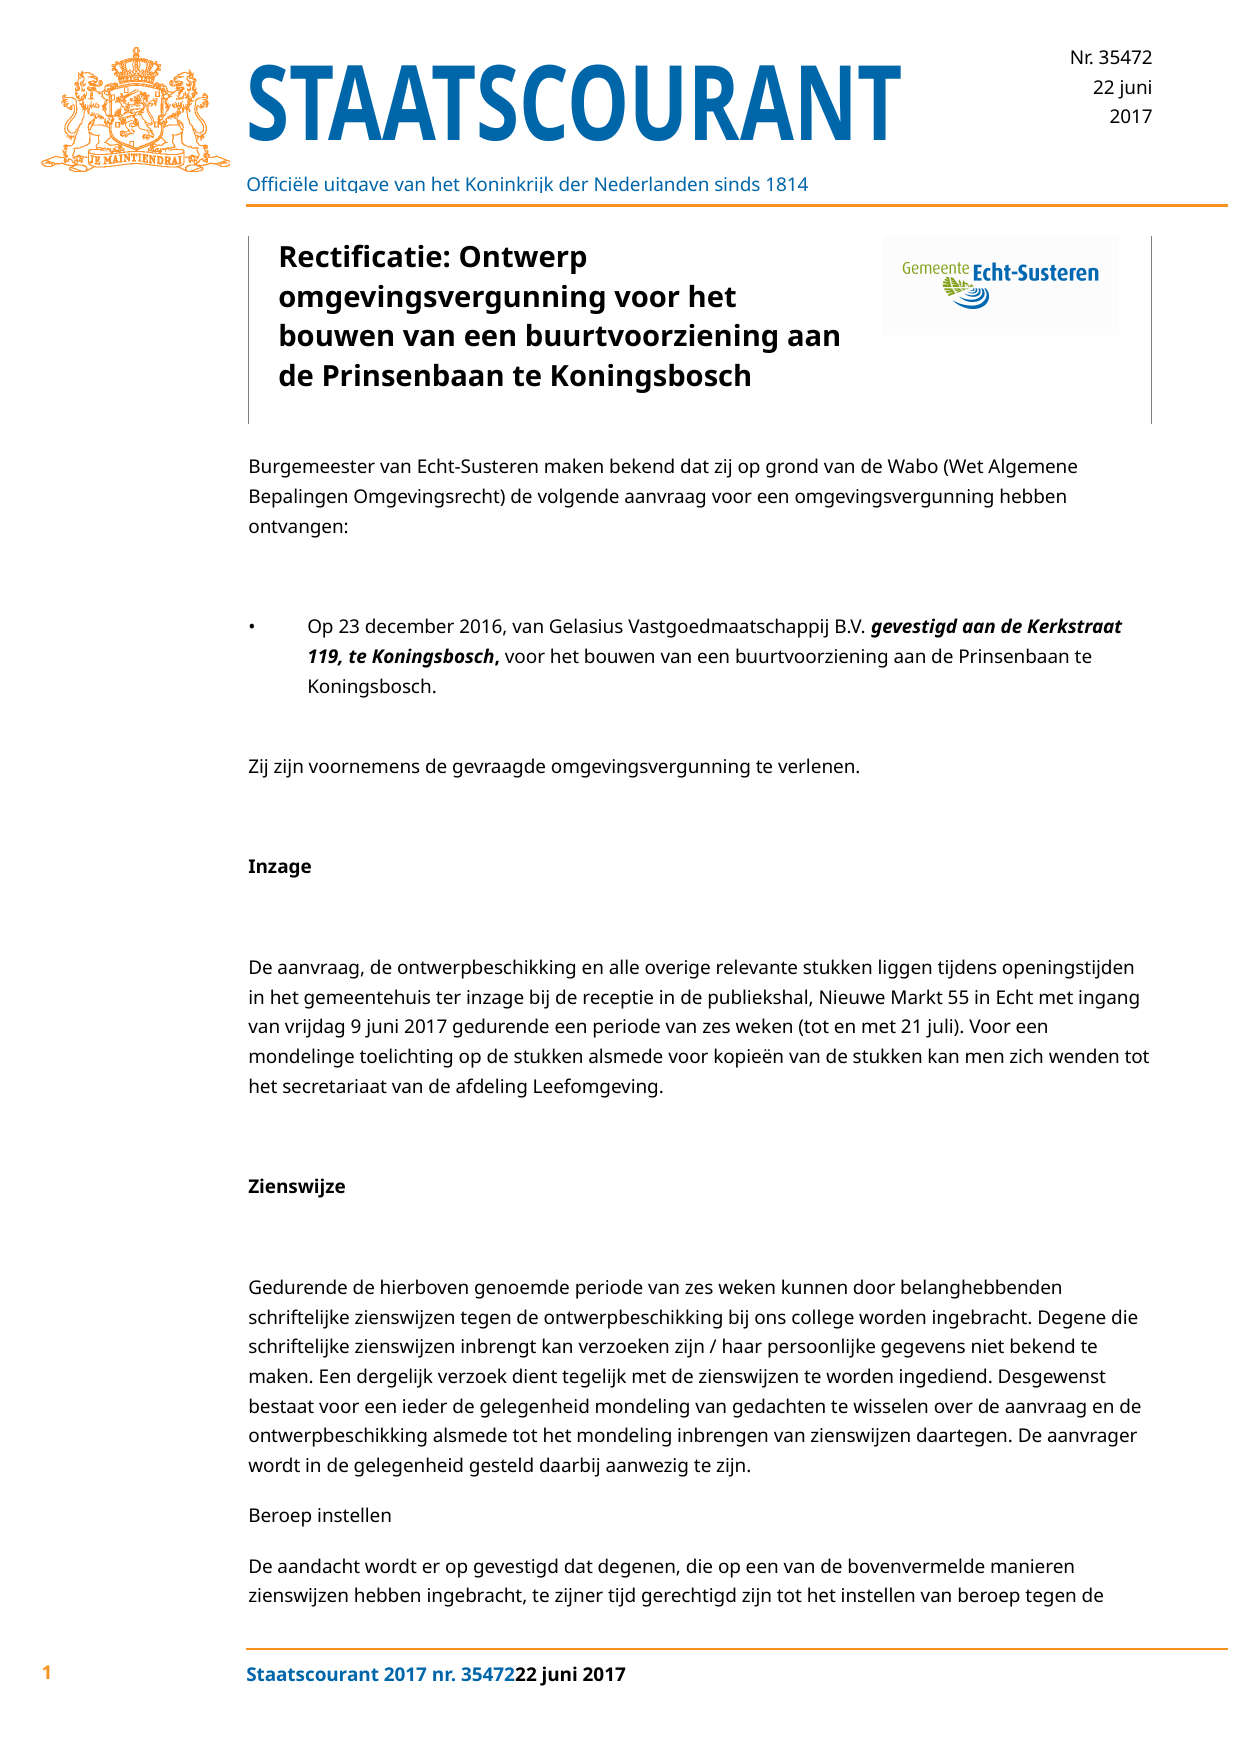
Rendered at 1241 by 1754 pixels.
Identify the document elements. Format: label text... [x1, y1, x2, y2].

text Inzage [248, 854, 1152, 879]
text De aanvraag, de ontwerpbeschikking en alle overige relevante stukken liggen tijdens openingstijden in het gemeentehuis ter inzage bij de receptie in de publiekshal, Nieuwe Markt 55 in Echt met ingang van vrijdag 9 juni 2017 gedurende een periode van zes weken (tot en met 21 juli). Voor een mondelinge toelichting op de stukken alsmede voor kopieën van de stukken kan men zich wenden tot het secretariaat van de afdeling Leefomgeving. [248, 954, 1152, 1098]
text Gedurende de hierboven genoemde periode van zes weken kunnen door belanghebbenden schriftelijke zienswijzen tegen de ontwerpbeschikking bij ons college worden ingebracht. Degene die schriftelijke zienswijzen inbrengt kan verzoeken zijn / haar persoonlijke gegevens niet bekend te maken. Een dergelijk verzoek dient tegelijk met de zienswijzen te worden ingediend. Desgewenst bestaat voor een ieder de gelegenheid mondeling van gedachten te wisselen over de aanvraag en de ontwerpbeschikking alsmede tot het mondeling inbrengen van zienswijzen daartegen. De aanvrager wordt in de gelegenheid gesteld daarbij aanwezig te zijn. [248, 1274, 1152, 1478]
list Op 23 december 2016, van Gelasius Vastgoedmaatschappij B.V. gevestigd aan de Kerkstraat 119, te Koningsbosch, voor het bouwen van een buurtvoorziening aan de Prinsenbaan te Koningsbosch. [248, 614, 1152, 698]
text Zij zijn voornemens de gevraagde omgevingsvergunning te verlenen. [248, 753, 1152, 778]
text De aandacht wordt er op gevestigd dat degenen, die op een van de bovenvermelde manieren zienswijzen hebben ingebracht, te zijner tijd gerechtigd zijn tot het instellen van beroep tegen de [248, 1553, 1152, 1608]
picture [41, 47, 231, 172]
table_header Rectificatie: Ontwerp omgevingsvergunning voor het bouwen van een buurtvoorziening aan de Prinsenbaan te Koningsbosch [249, 236, 850, 424]
text Beroep instellen [248, 1502, 1152, 1528]
table_header [850, 236, 1151, 424]
picture [882, 236, 1119, 335]
text Burgemeester van Echt-Susteren maken bekend dat zij op grond van de Wabo (Wet Algemene Bepalingen Omgevingsrecht) de volgende aanvraag voor een omgevingsvergunning hebben ontvangen: [248, 454, 1152, 538]
text Zienswijze [248, 1174, 1152, 1199]
